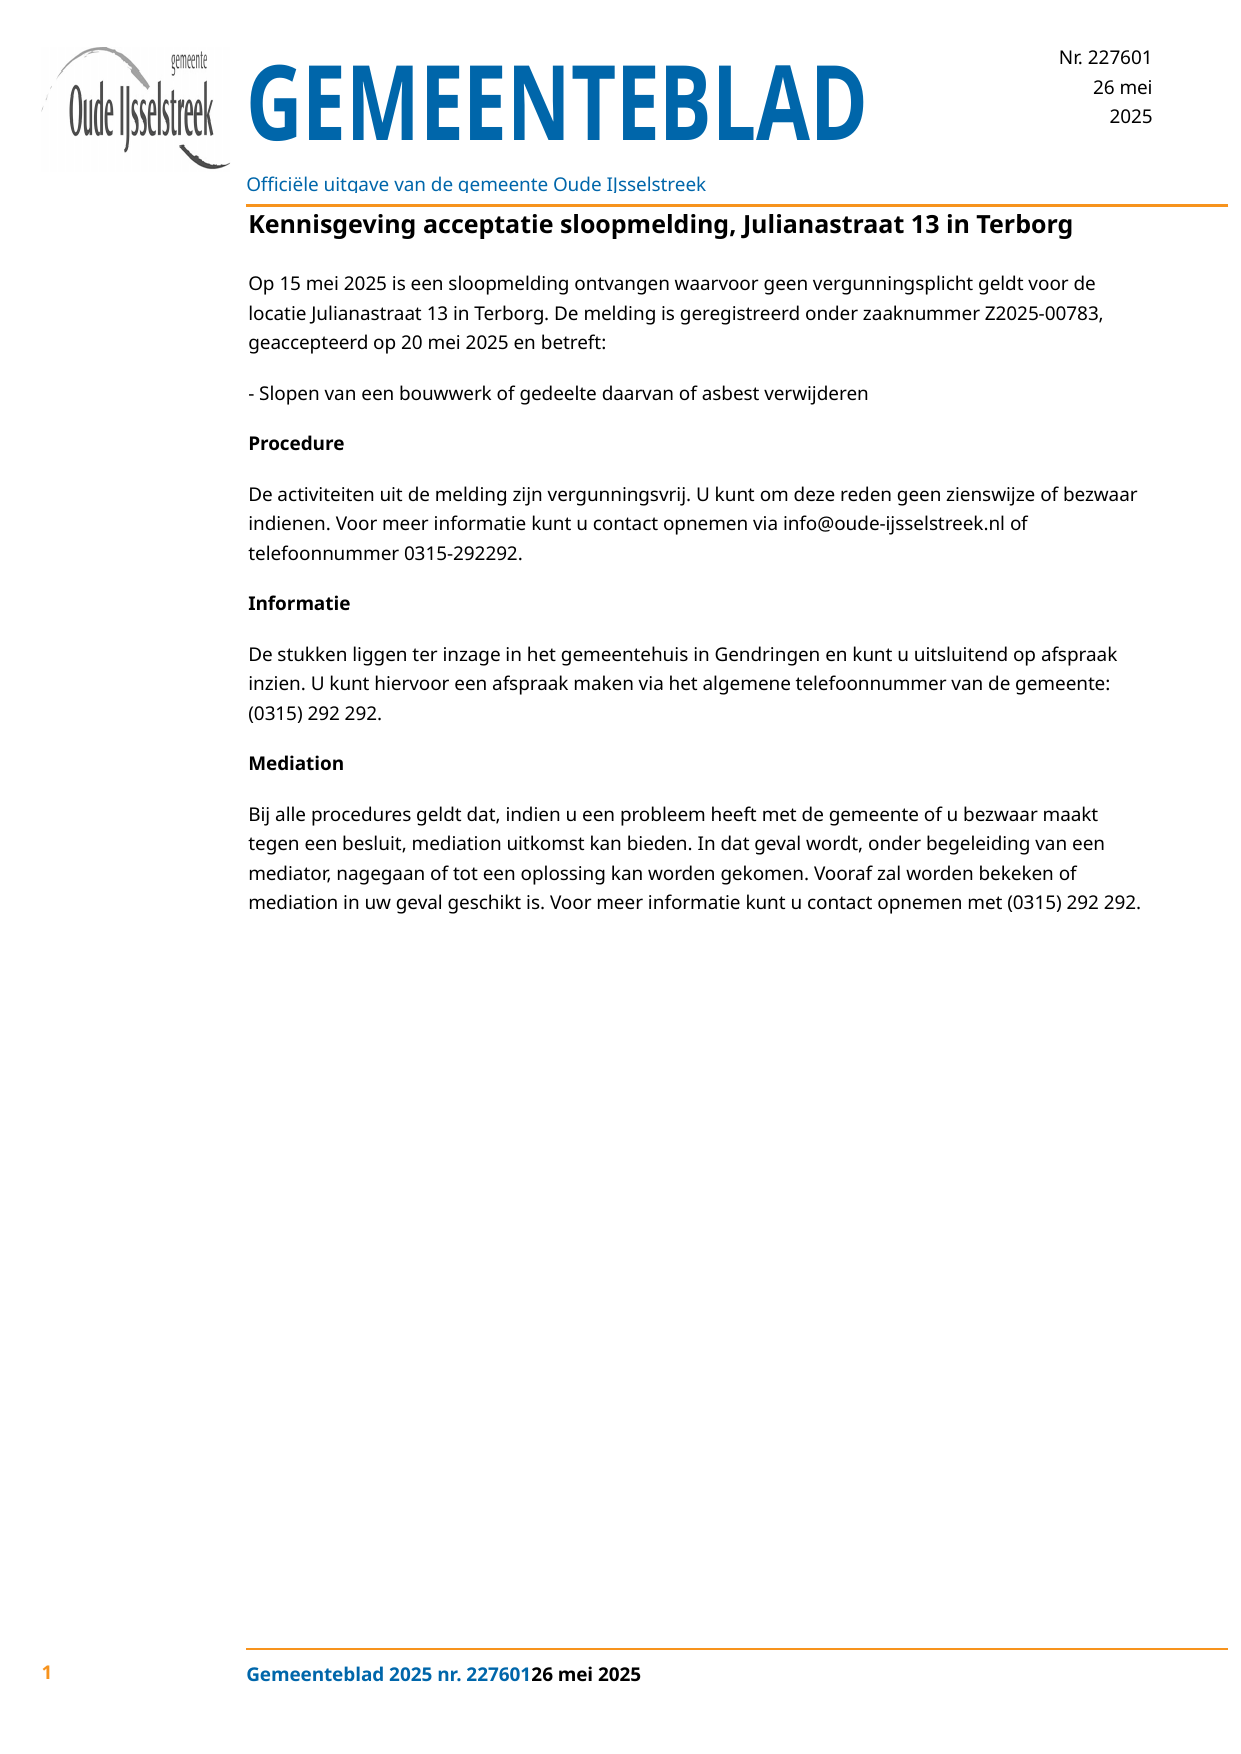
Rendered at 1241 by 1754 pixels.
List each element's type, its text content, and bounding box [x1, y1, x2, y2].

text Informatie [248, 590, 1152, 616]
text Procedure [248, 430, 1152, 456]
picture [41, 47, 231, 172]
text - Slopen van een bouwwerk of gedeelte daarvan of asbest verwijderen [248, 380, 1152, 406]
text De stukken liggen ter inzage in het gemeentehuis in Gendringen en kunt u uitsluitend op afspraak inzien. U kunt hiervoor een afspraak maken via het algemene telefoonnummer van de gemeente: (0315) 292 292. [248, 641, 1152, 726]
text Op 15 mei 2025 is een sloopmelding ontvangen waarvoor geen vergunningsplicht geldt voor de locatie Julianastraat 13 in Terborg. De melding is geregistreerd onder zaaknummer Z2025-00783, geaccepteerd op 20 mei 2025 en betreft: [248, 270, 1152, 355]
text Kennisgeving acceptatie sloopmelding, Julianastraat 13 in Terborg [248, 207, 1152, 241]
text Bij alle procedures geldt dat, indien u een probleem heeft met de gemeente of u bezwaar maakt tegen een besluit, mediation uitkomst kan bieden. In dat geval wordt, onder begeleiding van een mediator, nagegaan of tot een oplossing kan worden gekomen. Vooraf zal worden bekeken of mediation in uw geval geschikt is. Voor meer informatie kunt u contact opnemen met (0315) 292 292. [248, 801, 1152, 915]
text De activiteiten uit de melding zijn vergunningsvrij. U kunt om deze reden geen zienswijze of bezwaar indienen. Voor meer informatie kunt u contact opnemen via info@oude-ijsselstreek.nl of telefoonnummer 0315-292292. [248, 481, 1152, 566]
text Mediation [248, 750, 1152, 776]
